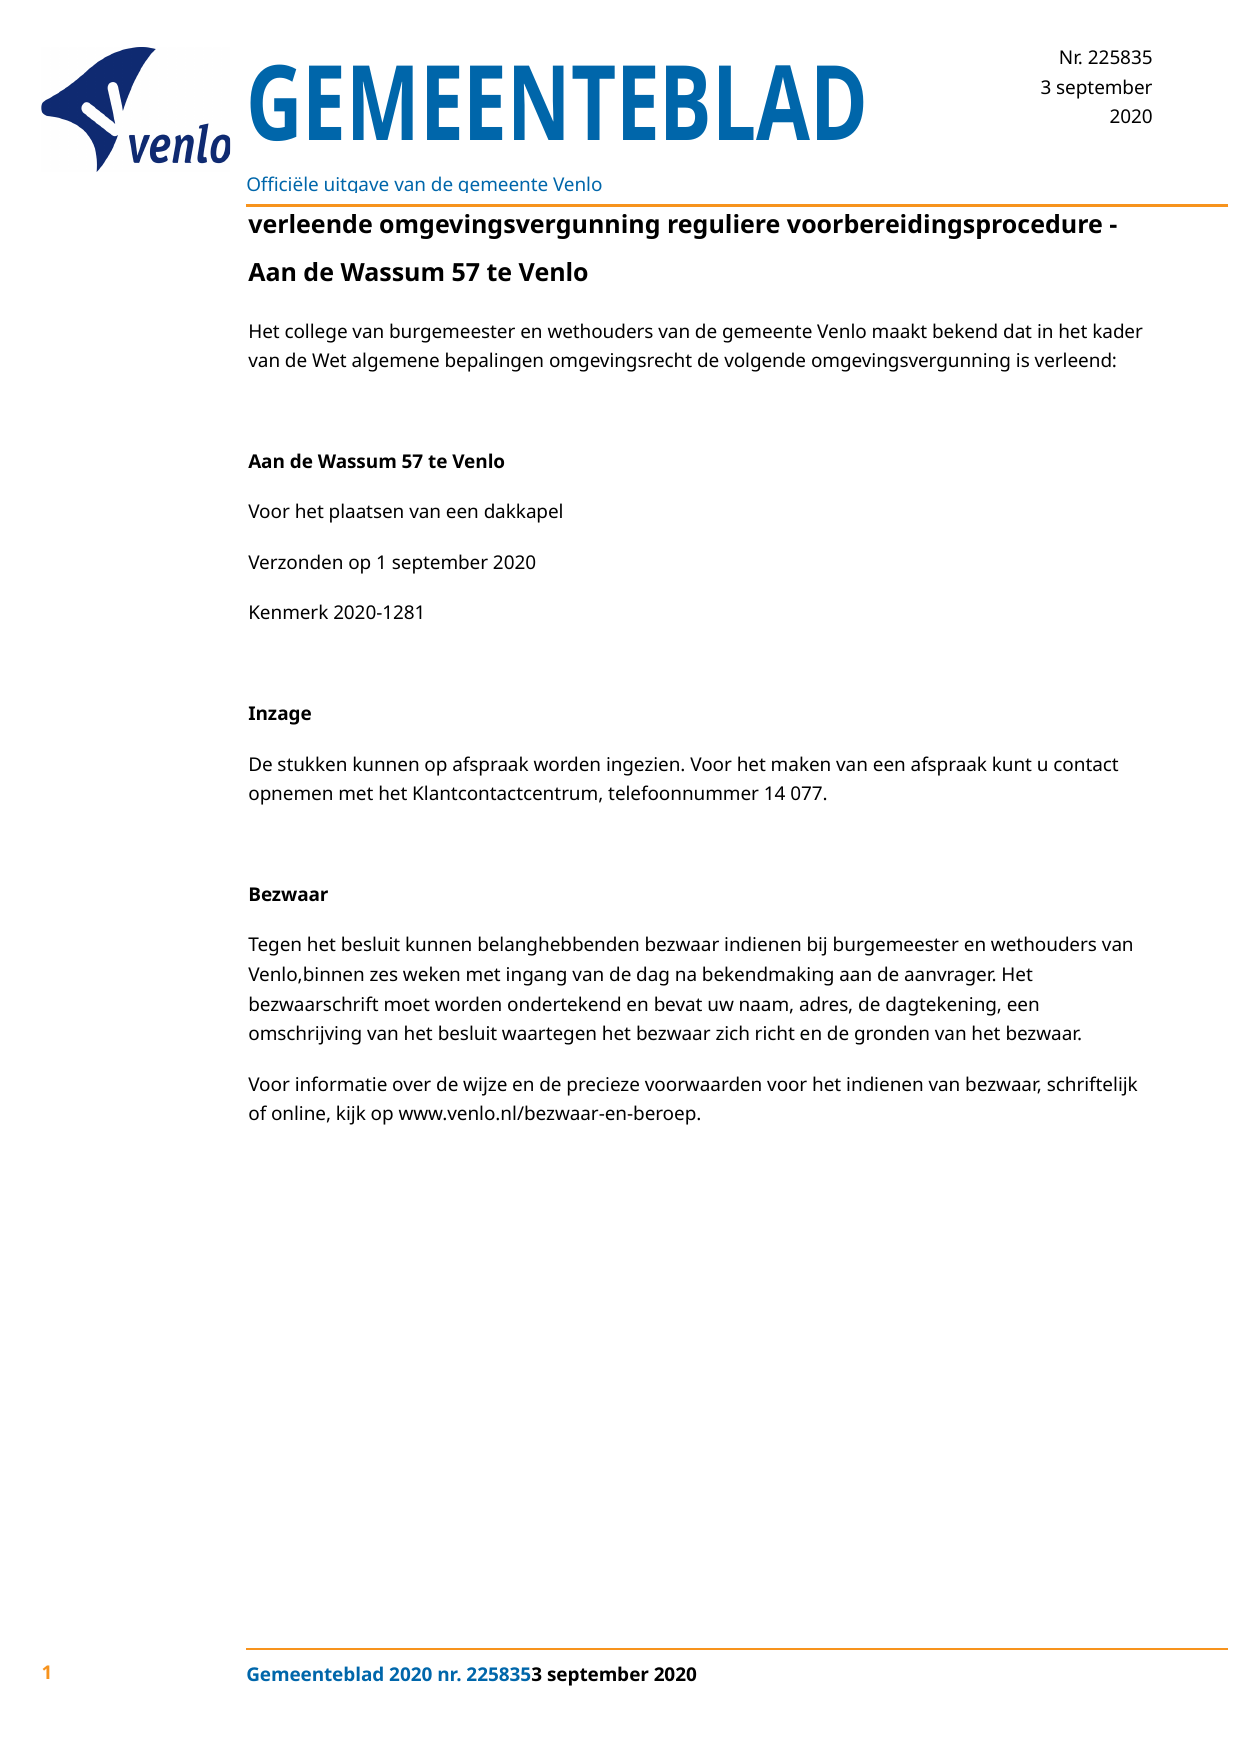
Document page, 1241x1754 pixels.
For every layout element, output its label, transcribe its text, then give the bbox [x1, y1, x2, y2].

text verleende omgevingsvergunning reguliere voorbereidingsprocedure - Aan de Wassum 57 te Venlo [248, 207, 1152, 288]
text Het college van burgemeester en wethouders van de gemeente Venlo maakt bekend dat in het kader van de Wet algemene bepalingen omgevingsrecht de volgende omgevingsvergunning is verleend: [248, 318, 1152, 373]
text Tegen het besluit kunnen belanghebbenden bezwaar indienen bij burgemeester en wethouders van Venlo,binnen zes weken met ingang van de dag na bekendmaking aan de aanvrager. Het bezwaarschrift moet worden ondertekend en bevat uw naam, adres, de dagtekening, een omschrijving van het besluit waartegen het bezwaar zich richt en de gronden van het bezwaar. [248, 932, 1152, 1046]
text Bezwaar [248, 881, 1152, 907]
text Inzage [248, 700, 1152, 726]
text Voor het plaatsen van een dakkapel [248, 499, 1152, 524]
picture [41, 47, 231, 172]
text Aan de Wassum 57 te Venlo [248, 448, 1152, 474]
text Voor informatie over de wijze en de precieze voorwaarden voor het indienen van bezwaar, schriftelijk of online, kijk op www.venlo.nl/bezwaar-en-beroep. [248, 1071, 1152, 1126]
text Verzonden op 1 september 2020 [248, 549, 1152, 575]
text Kenmerk 2020-1281 [248, 599, 1152, 625]
text De stukken kunnen op afspraak worden ingezien. Voor het maken van een afspraak kunt u contact opnemen met het Klantcontactcentrum, telefoonnummer 14 077. [248, 751, 1152, 806]
